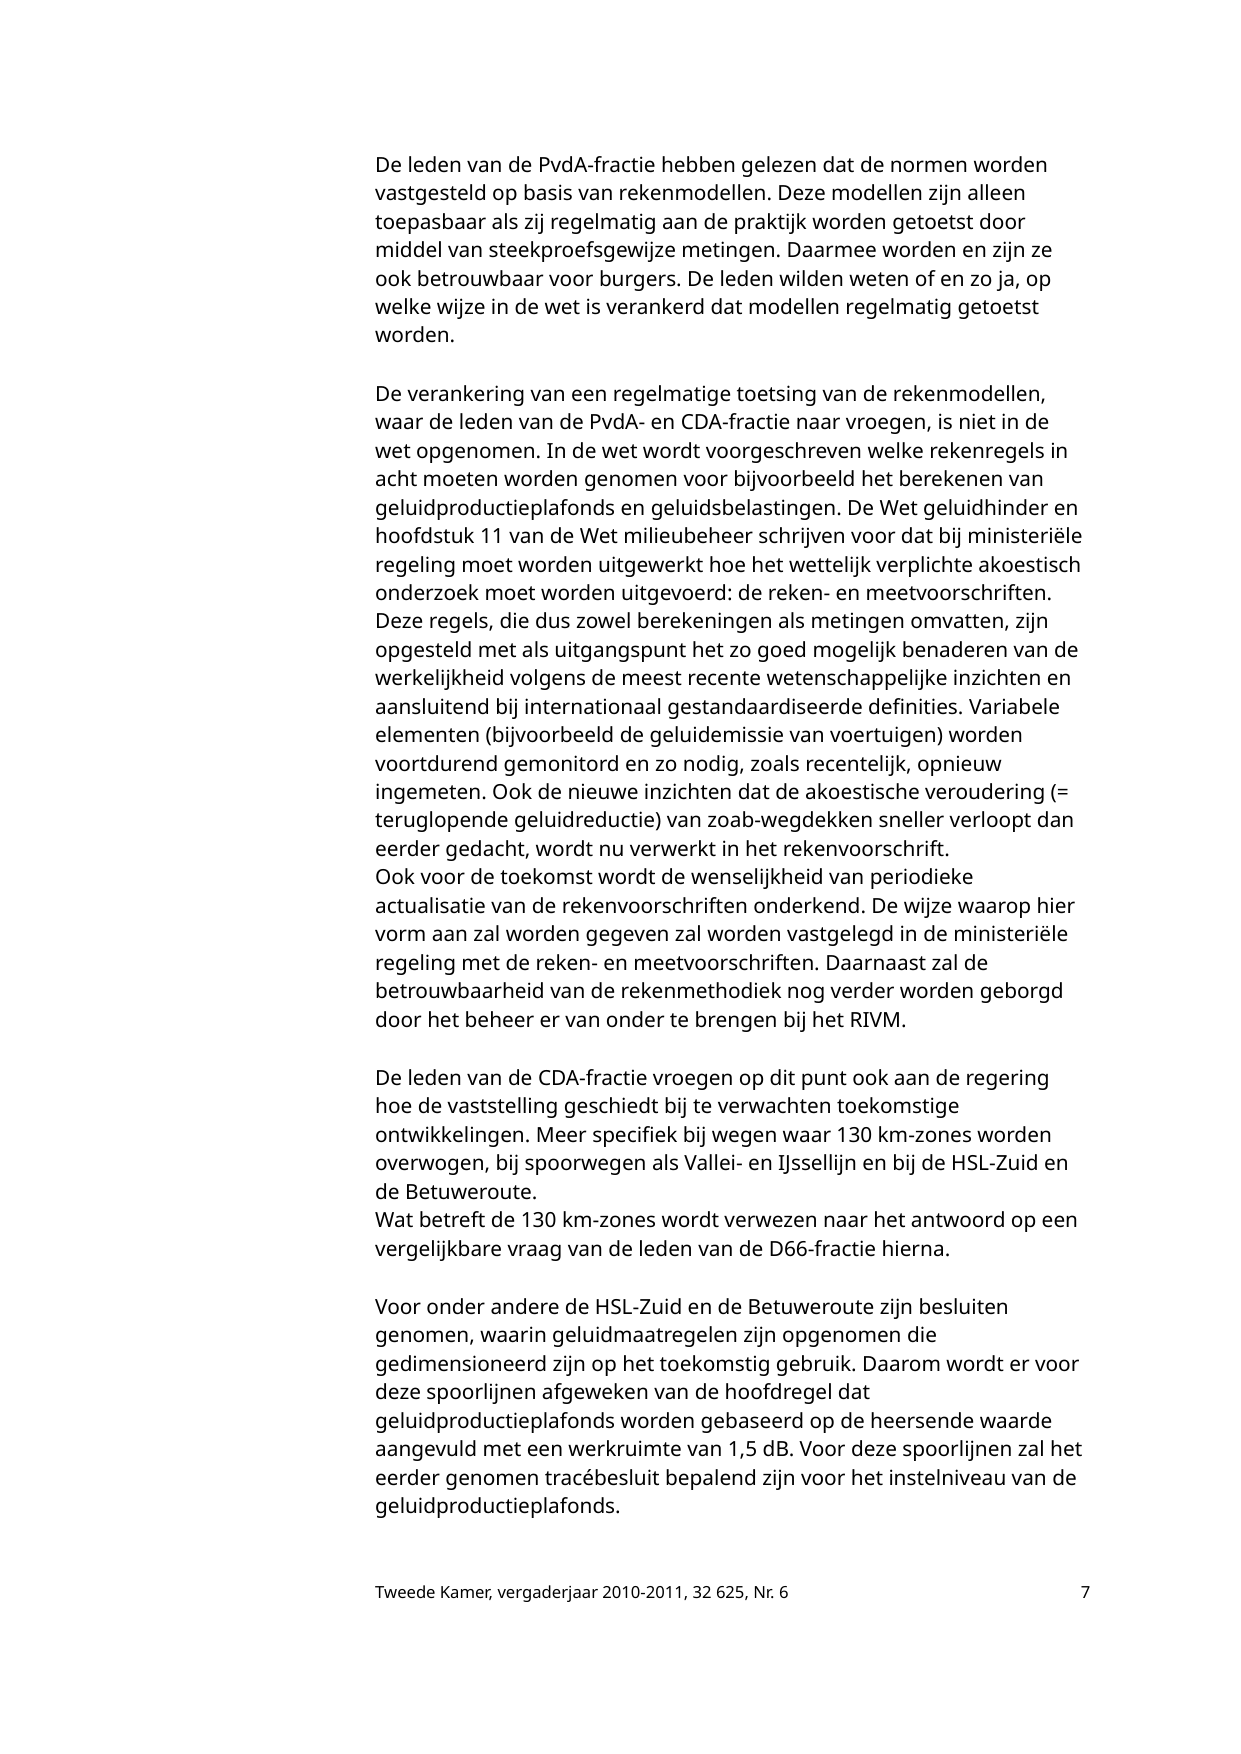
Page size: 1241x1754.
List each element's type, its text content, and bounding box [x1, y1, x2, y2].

text Voor onder andere de HSL-Zuid en de Betuweroute zijn besluiten genomen, waarin geluidmaatregelen zijn opgenomen die gedimensioneerd zijn op het toekomstig gebruik. Daarom wordt er voor deze spoorlijnen afgeweken van de hoofdregel dat geluidproductieplafonds worden gebaseerd op de heersende waarde aangevuld met een werkruimte van 1,5 dB. Voor deze spoorlijnen zal het eerder genomen tracébesluit bepalend zijn voor het instelniveau van de geluidproductieplafonds. [375, 1292, 1090, 1520]
text De leden van de CDA-fractie vroegen op dit punt ook aan de regering hoe de vaststelling geschiedt bij te verwachten toekomstige ontwikkelingen. Meer specifiek bij wegen waar 130 km-zones worden overwogen, bij spoorwegen als Vallei- en IJssellijn en bij de HSL-Zuid en de Betuweroute. [375, 1063, 1090, 1205]
text Ook voor de toekomst wordt de wenselijkheid van periodieke actualisatie van de rekenvoorschriften onderkend. De wijze waarop hier vorm aan zal worden gegeven zal worden vastgelegd in de ministeriële regeling met de reken- en meetvoorschriften. Daarnaast zal de betrouwbaarheid van de rekenmethodiek nog verder worden geborgd door het beheer er van onder te brengen bij het RIVM. [375, 862, 1090, 1033]
text Wat betreft de 130 km-zones wordt verwezen naar het antwoord op een vergelijkbare vraag van de leden van de D66-fractie hierna. [375, 1205, 1090, 1262]
text De leden van de PvdA-fractie hebben gelezen dat de normen worden vastgesteld op basis van rekenmodellen. Deze modellen zijn alleen toepasbaar als zij regelmatig aan de praktijk worden getoetst door middel van steekproefsgewijze metingen. Daarmee worden en zijn ze ook betrouwbaar voor burgers. De leden wilden weten of en zo ja, op welke wijze in de wet is verankerd dat modellen regelmatig getoetst worden. [375, 150, 1090, 349]
text De verankering van een regelmatige toetsing van de rekenmodellen, waar de leden van de PvdA- en CDA-fractie naar vroegen, is niet in de wet opgenomen. In de wet wordt voorgeschreven welke rekenregels in acht moeten worden genomen voor bijvoorbeeld het berekenen van geluidproductieplafonds en geluidsbelastingen. De Wet geluidhinder en hoofdstuk 11 van de Wet milieubeheer schrijven voor dat bij ministeriële regeling moet worden uitgewerkt hoe het wettelijk verplichte akoestisch onderzoek moet worden uitgevoerd: de reken- en meetvoorschriften. Deze regels, die dus zowel berekeningen als metingen omvatten, zijn opgesteld met als uitgangspunt het zo goed mogelijk benaderen van de werkelijkheid volgens de meest recente wetenschappelijke inzichten en aansluitend bij internationaal gestandaardiseerde definities. Variabele elementen (bijvoorbeeld de geluidemissie van voertuigen) worden voortdurend gemonitord en zo nodig, zoals recentelijk, opnieuw ingemeten. Ook de nieuwe inzichten dat de akoestische veroudering (= teruglopende geluidreductie) van zoab-wegdekken sneller verloopt dan eerder gedacht, wordt nu verwerkt in het rekenvoorschrift. [375, 379, 1090, 862]
